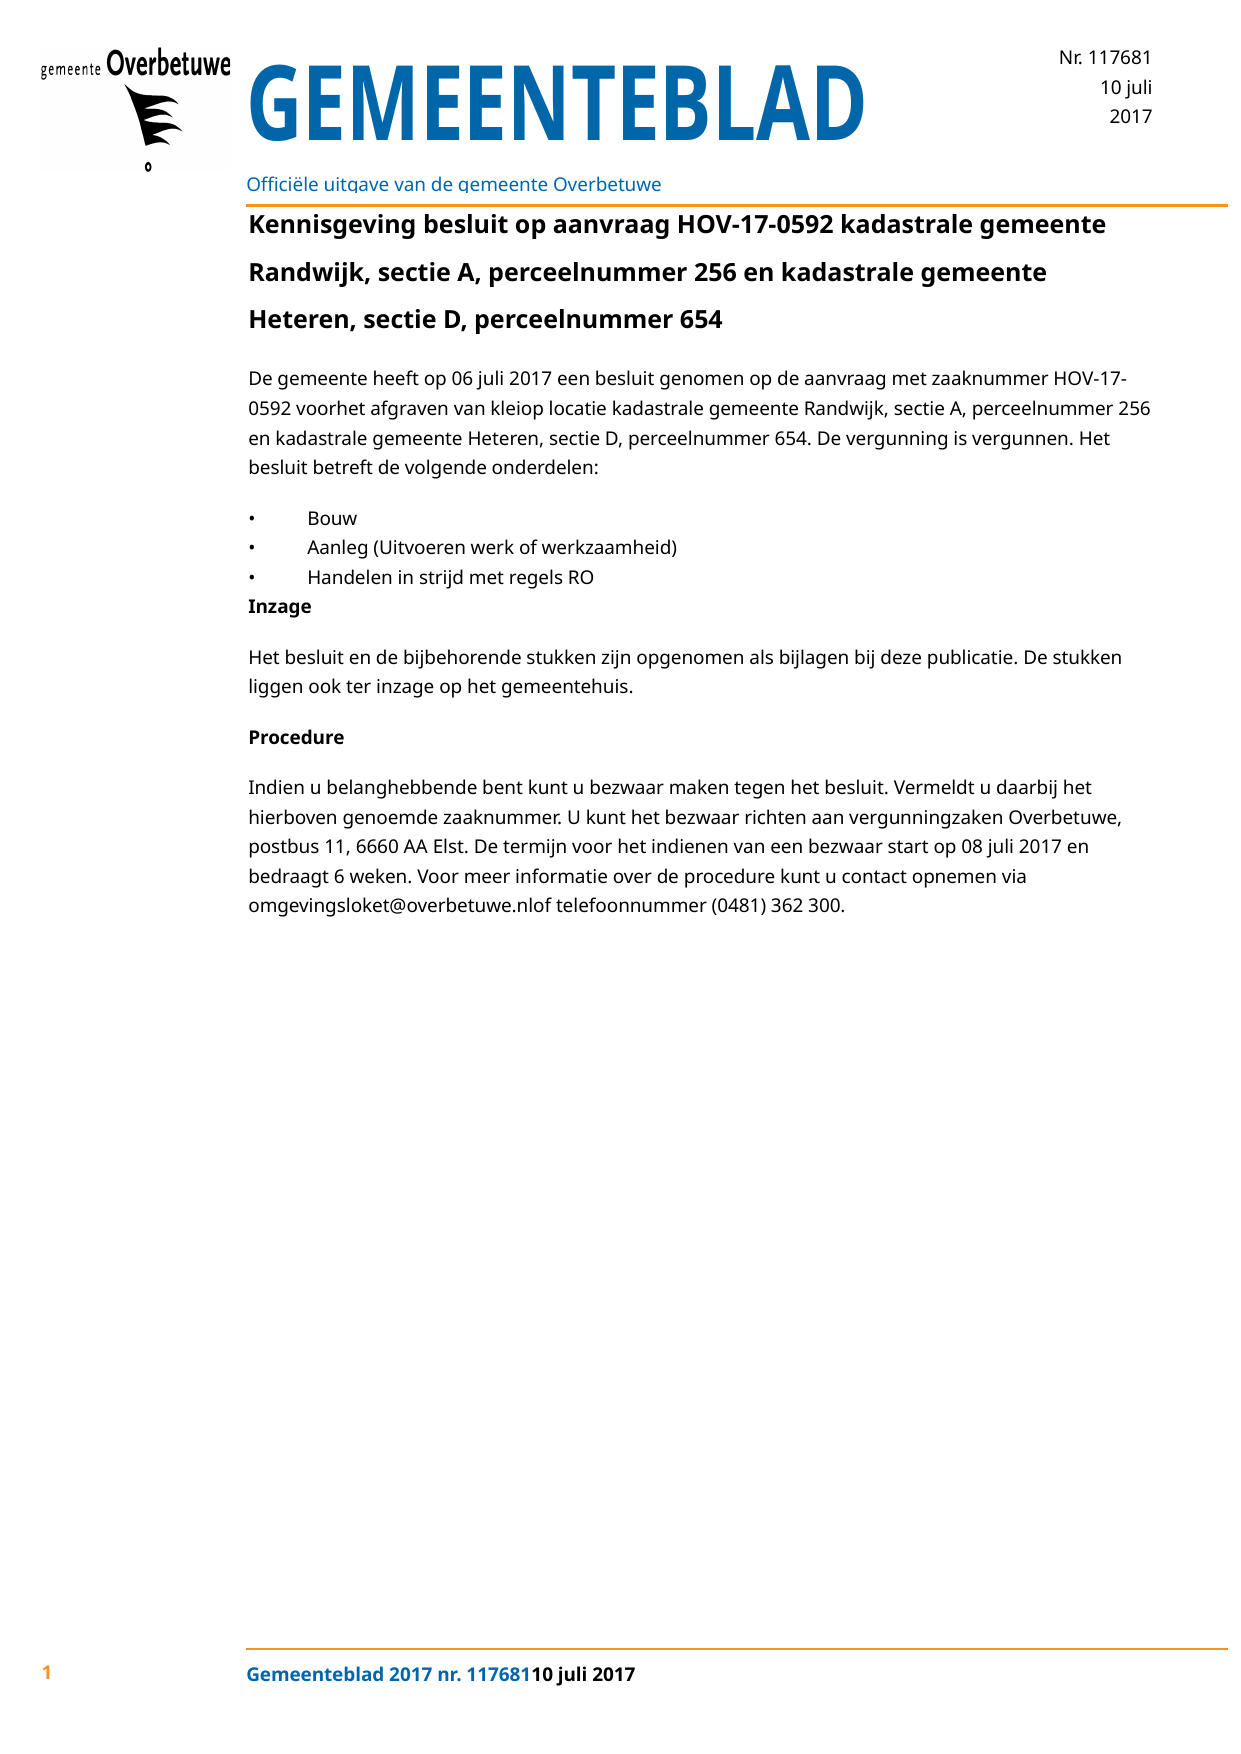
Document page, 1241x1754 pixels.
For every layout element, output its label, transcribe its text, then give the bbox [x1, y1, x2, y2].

list Handelen in strijd met regels RO [248, 564, 1152, 589]
text Kennisgeving besluit op aanvraag HOV-17-0592 kadastrale gemeente Randwijk, sectie A, perceelnummer 256 en kadastrale gemeente Heteren, sectie D, perceelnummer 654 [248, 207, 1152, 336]
list Bouw [248, 505, 1152, 530]
text Procedure [248, 724, 1152, 749]
text Het besluit en de bijbehorende stukken zijn opgenomen als bijlagen bij deze publicatie. De stukken liggen ook ter inzage op het gemeentehuis. [248, 644, 1152, 699]
text Inzage [248, 593, 1152, 619]
text De gemeente heeft op 06 juli 2017 een besluit genomen op de aanvraag met zaaknummer HOV-17-0592 voorhet afgraven van kleiop locatie kadastrale gemeente Randwijk, sectie A, perceelnummer 256 en kadastrale gemeente Heteren, sectie D, perceelnummer 654. De vergunning is vergunnen. Het besluit betreft de volgende onderdelen: [248, 366, 1152, 480]
text Indien u belanghebbende bent kunt u bezwaar maken tegen het besluit. Vermeldt u daarbij het hierboven genoemde zaaknummer. U kunt het bezwaar richten aan vergunningzaken Overbetuwe, postbus 11, 6660 AA Elst. De termijn voor het indienen van een bezwaar start op 08 juli 2017 en bedraagt 6 weken. Voor meer informatie over de procedure kunt u contact opnemen via omgevingsloket@overbetuwe.nlof telefoonnummer (0481) 362 300. [248, 774, 1152, 918]
list Aanleg (Uitvoeren werk of werkzaamheid) [248, 534, 1152, 560]
picture [41, 47, 231, 172]
